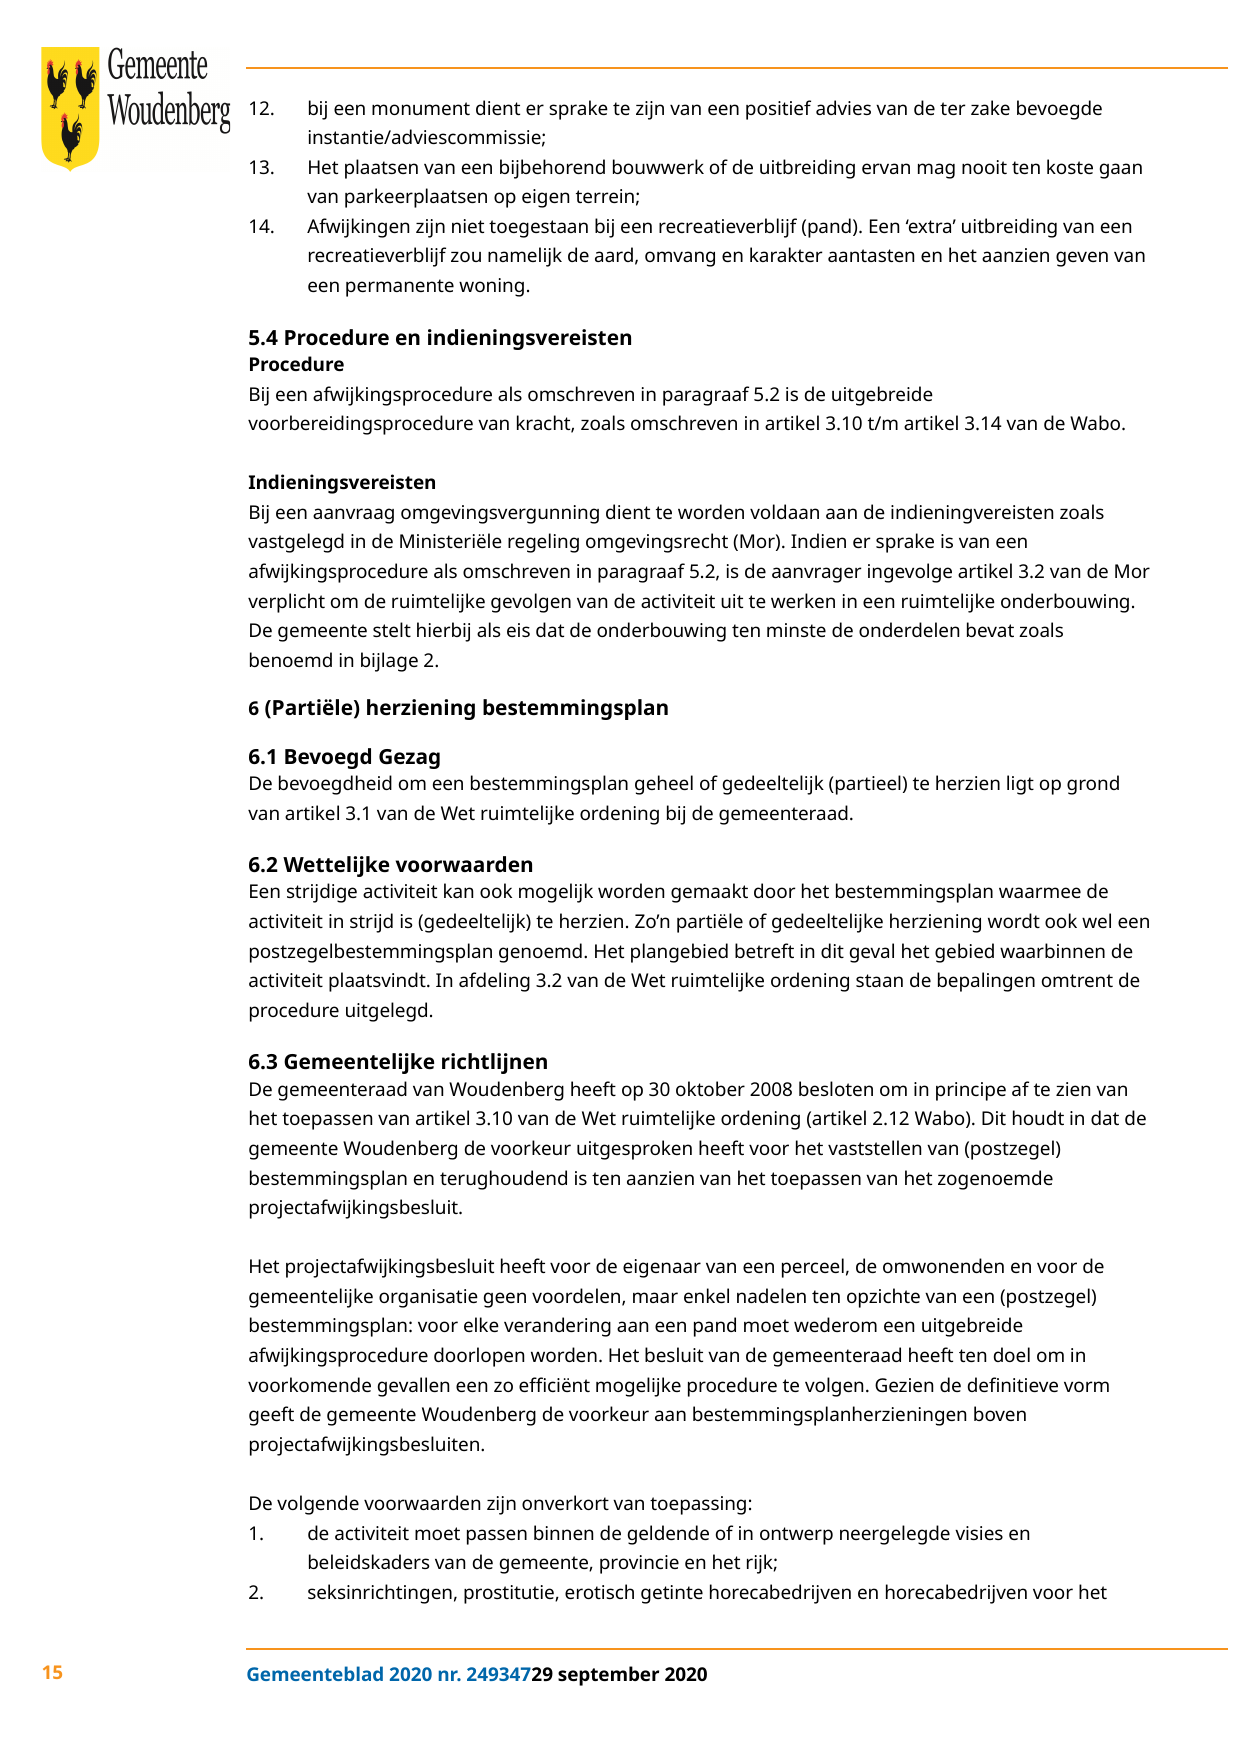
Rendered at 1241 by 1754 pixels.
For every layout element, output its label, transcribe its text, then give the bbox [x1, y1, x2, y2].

picture [41, 47, 231, 172]
text 6.3 Gemeentelijke richtlijnen [248, 1047, 1152, 1076]
list bij een monument dient er sprake te zijn van een positief advies van de ter zake bevoegde instantie/adviescommissie; [248, 95, 1152, 150]
list de activiteit moet passen binnen de geldende of in ontwerp neergelegde visies en beleidskaders van de gemeente, provincie en het rijk; [248, 1520, 1152, 1575]
text Bij een aanvraag omgevingsvergunning dient te worden voldaan aan de indieningvereisten zoals vastgelegd in de Ministeriële regeling omgevingsrecht (Mor). Indien er sprake is van een afwijkingsprocedure als omschreven in paragraaf 5.2, is de aanvrager ingevolge artikel 3.2 van de Mor verplicht om de ruimtelijke gevolgen van de activiteit uit te werken in een ruimtelijke onderbouwing. De gemeente stelt hierbij als eis dat de onderbouwing ten minste de onderdelen bevat zoals benoemd in bijlage 2. [248, 499, 1152, 673]
text 6 (Partiële) herziening bestemmingsplan [248, 693, 1152, 721]
text Een strijdige activiteit kan ook mogelijk worden gemaakt door het bestemmingsplan waarmee de activiteit in strijd is (gedeeltelijk) te herzien. Zo’n partiële of gedeeltelijke herziening wordt ook wel een postzegelbestemmingsplan genoemd. Het plangebied betreft in dit geval het gebied waarbinnen de activiteit plaatsvindt. In afdeling 3.2 van de Wet ruimtelijke ordening staan de bepalingen omtrent de procedure uitgelegd. [248, 879, 1152, 1023]
list Het plaatsen van een bijbehorend bouwwerk of de uitbreiding ervan mag nooit ten koste gaan van parkeerplaatsen op eigen terrein; [248, 154, 1152, 209]
text De gemeenteraad van Woudenberg heeft op 30 oktober 2008 besloten om in principe af te zien van het toepassen van artikel 3.10 van de Wet ruimtelijke ordening (artikel 2.12 Wabo). Dit houdt in dat de gemeente Woudenberg de voorkeur uitgesproken heeft voor het vaststellen van (postzegel) bestemmingsplan en terughoudend is ten aanzien van het toepassen van het zogenoemde projectafwijkingsbesluit. [248, 1076, 1152, 1220]
text Procedure [248, 351, 1152, 377]
text 6.1 Bevoegd Gezag [248, 742, 1152, 770]
text 5.4 Procedure en indieningsvereisten [248, 323, 1152, 351]
text De volgende voorwaarden zijn onverkort van toepassing: [248, 1490, 1152, 1516]
list Afwijkingen zijn niet toegestaan bij een recreatieverblijf (pand). Een ‘extra’ uitbreiding van een recreatieverblijf zou namelijk de aard, omvang en karakter aantasten en het aanzien geven van een permanente woning. [248, 213, 1152, 298]
text De bevoegdheid om een bestemmingsplan geheel of gedeeltelijk (partieel) te herzien ligt op grond van artikel 3.1 van de Wet ruimtelijke ordening bij de gemeenteraad. [248, 770, 1152, 826]
text Indieningsvereisten [248, 469, 1152, 495]
text Bij een afwijkingsprocedure als omschreven in paragraaf 5.2 is de uitgebreide voorbereidingsprocedure van kracht, zoals omschreven in artikel 3.10 t/m artikel 3.14 van de Wabo. [248, 381, 1152, 436]
text Het projectafwijkingsbesluit heeft voor de eigenaar van een perceel, de omwonenden en voor de gemeentelijke organisatie geen voordelen, maar enkel nadelen ten opzichte van een (postzegel) bestemmingsplan: voor elke verandering aan een pand moet wederom een uitgebreide afwijkingsprocedure doorlopen worden. Het besluit van de gemeenteraad heeft ten doel om in voorkomende gevallen een zo efficiënt mogelijke procedure te volgen. Gezien de definitieve vorm geeft de gemeente Woudenberg de voorkeur aan bestemmingsplanherzieningen boven projectafwijkingsbesluiten. [248, 1253, 1152, 1457]
text 6.2 Wettelijke voorwaarden [248, 850, 1152, 879]
list seksinrichtingen, prostitutie, erotisch getinte horecabedrijven en horecabedrijven voor het [248, 1579, 1152, 1604]
